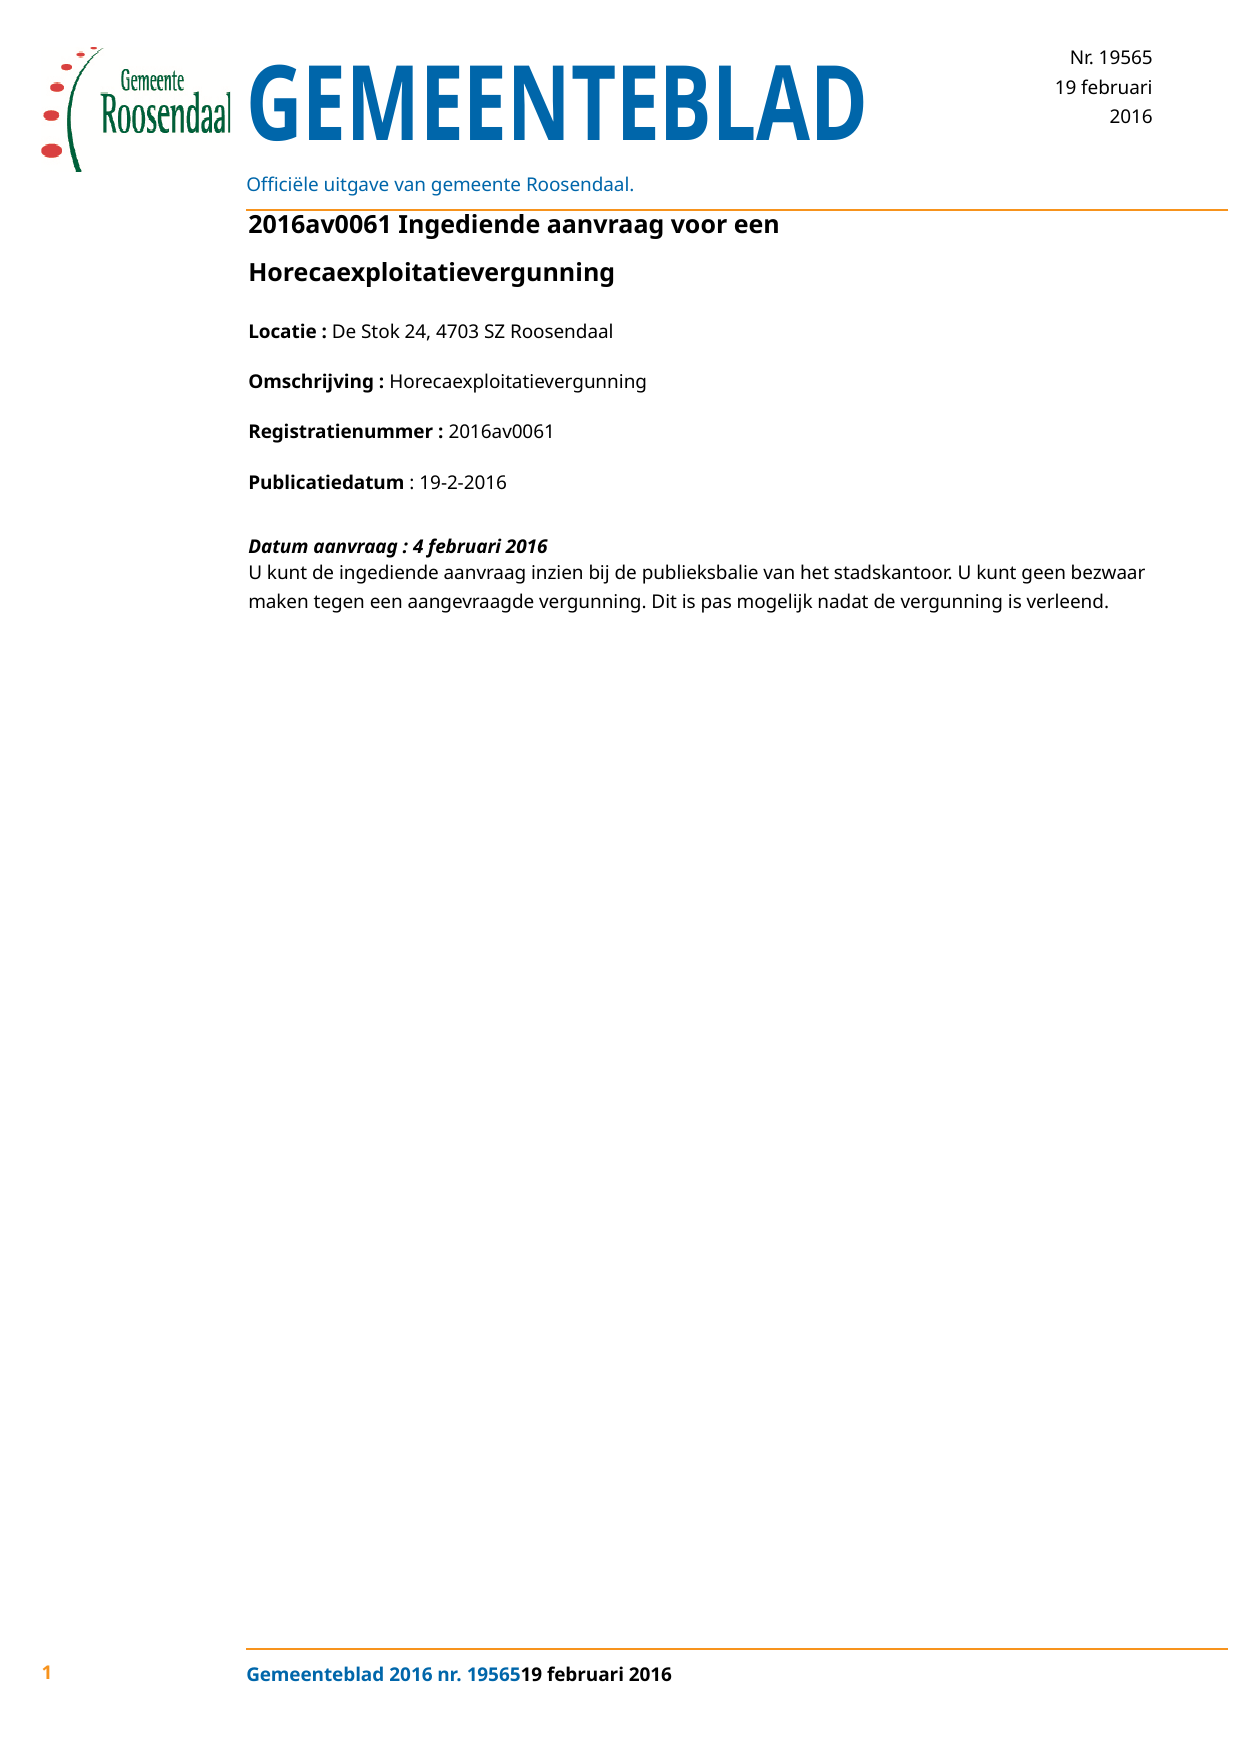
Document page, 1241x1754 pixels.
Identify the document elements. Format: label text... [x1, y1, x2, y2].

text 2016av0061 Ingediende aanvraag voor een Horecaexploitatievergunning [248, 211, 1152, 288]
picture [41, 47, 231, 172]
text Datum aanvraag : 4 februari 2016 [248, 533, 1152, 559]
text Publicatiedatum : 19-2-2016 [248, 469, 1152, 495]
text U kunt de ingediende aanvraag inzien bij de publieksbalie van het stadskantoor. U kunt geen bezwaar maken tegen een aangevraagde vergunning. Dit is pas mogelijk nadat de vergunning is verleend. [248, 559, 1152, 614]
text Omschrijving : Horecaexploitatievergunning [248, 368, 1152, 394]
text Registratienummer : 2016av0061 [248, 419, 1152, 444]
text Locatie : De Stok 24, 4703 SZ Roosendaal [248, 318, 1152, 344]
